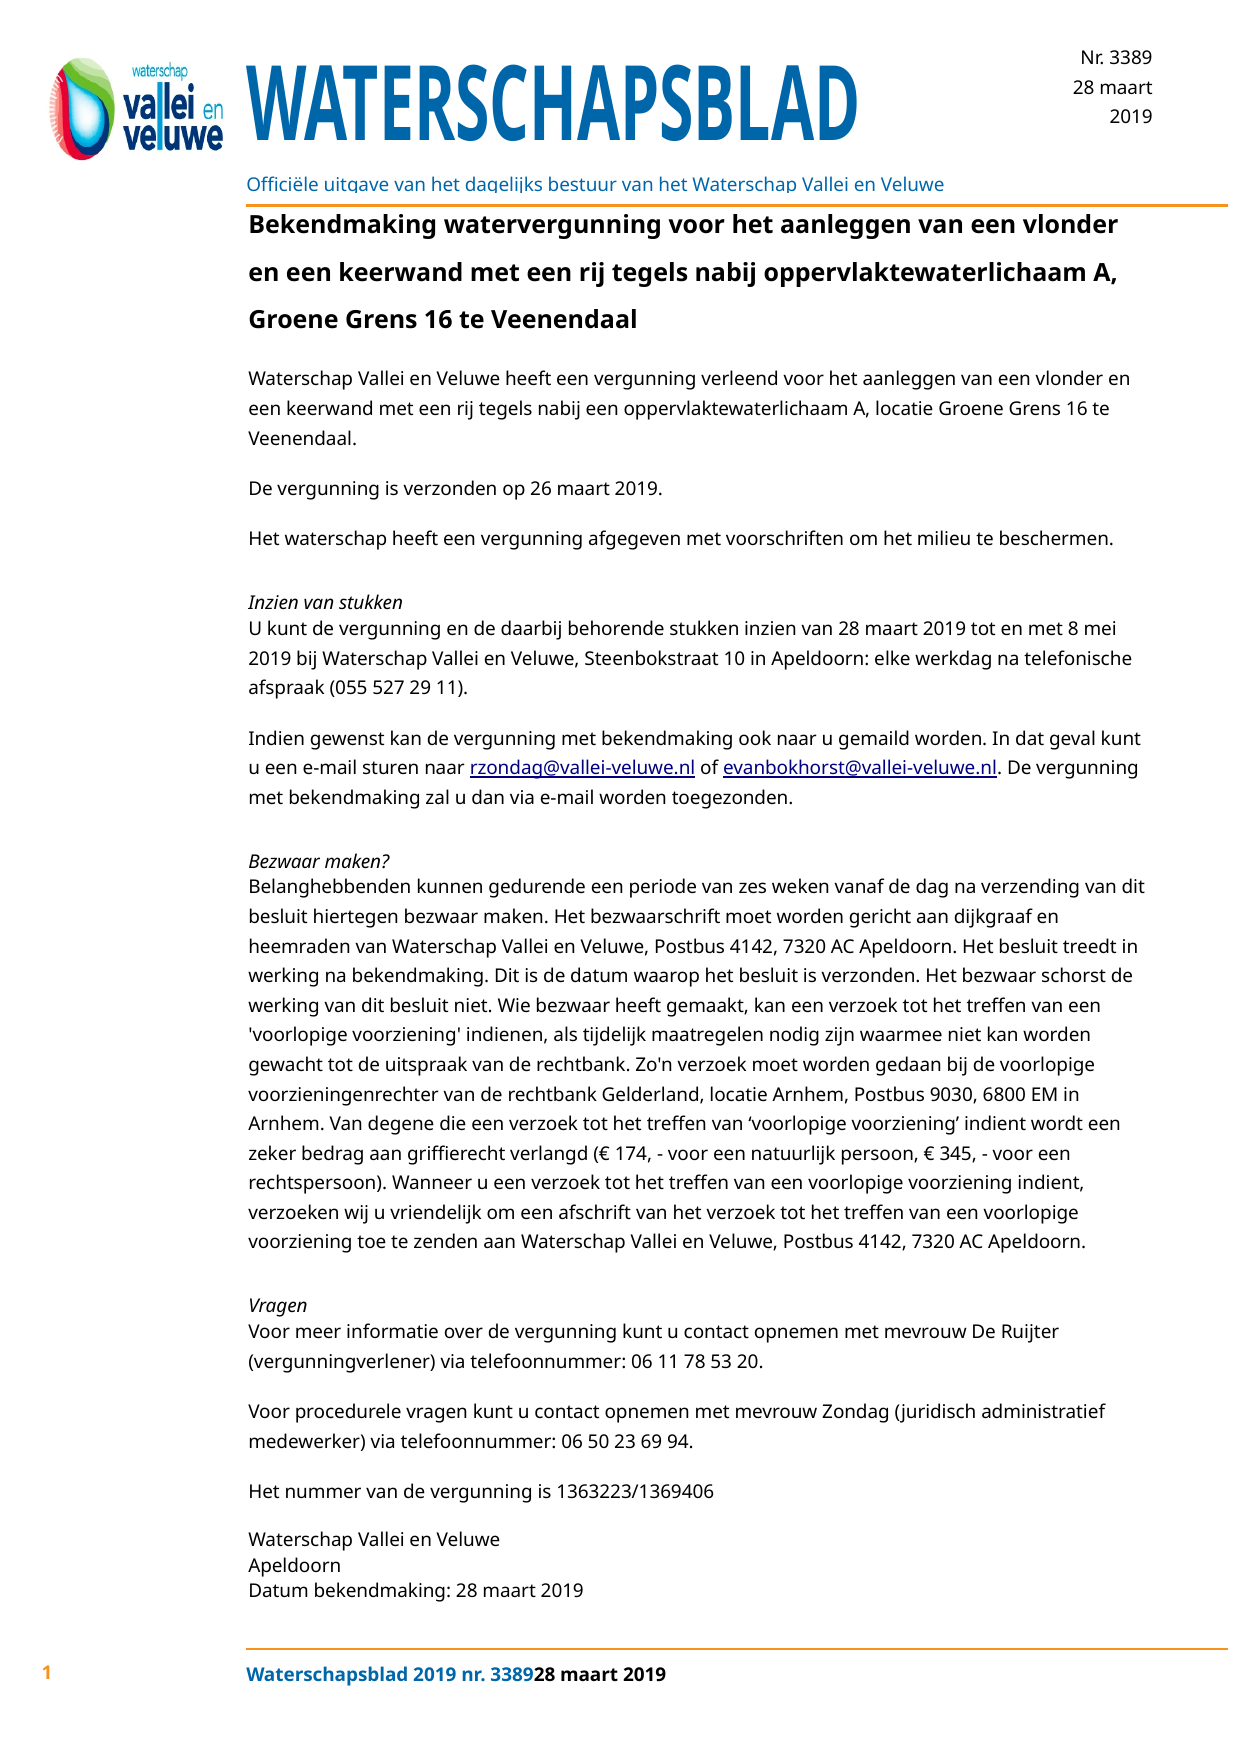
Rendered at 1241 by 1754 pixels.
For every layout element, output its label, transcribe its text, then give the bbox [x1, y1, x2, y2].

picture [41, 47, 231, 172]
text Indien gewenst kan de vergunning met bekendmaking ook naar u gemaild worden. In dat geval kunt u een e-mail sturen naar rzondag@vallei-veluwe.nl of evanbokhorst@vallei-veluwe.nl. De vergunning met bekendmaking zal u dan via e-mail worden toegezonden. [248, 725, 1152, 810]
text Bekendmaking watervergunning voor het aanleggen van een vlonder en een keerwand met een rij tegels nabij oppervlaktewaterlichaam A, Groene Grens 16 te Veenendaal [248, 207, 1152, 336]
text Datum bekendmaking: 28 maart 2019 [248, 1578, 1152, 1603]
text Waterschap Vallei en Veluwe [248, 1526, 1152, 1552]
text Het waterschap heeft een vergunning afgegeven met voorschriften om het milieu te beschermen. [248, 526, 1152, 551]
text Het nummer van de vergunning is 1363223/1369406 [248, 1478, 1152, 1504]
text U kunt de vergunning en de daarbij behorende stukken inzien van 28 maart 2019 tot en met 8 mei 2019 bij Waterschap Vallei en Veluwe, Steenbokstraat 10 in Apeldoorn: elke werkdag na telefonische afspraak (055 527 29 11). [248, 615, 1152, 700]
text Inzien van stukken [248, 589, 1152, 615]
text Vragen [248, 1293, 1152, 1318]
text Bezwaar maken? [248, 848, 1152, 874]
text Apeldoorn [248, 1552, 1152, 1578]
text De vergunning is verzonden op 26 maart 2019. [248, 475, 1152, 501]
text Voor procedurele vragen kunt u contact opnemen met mevrouw Zondag (juridisch administratief medewerker) via telefoonnummer: 06 50 23 69 94. [248, 1398, 1152, 1454]
text Belanghebbenden kunnen gedurende een periode van zes weken vanaf de dag na verzending van dit besluit hiertegen bezwaar maken. Het bezwaarschrift moet worden gericht aan dijkgraaf en heemraden van Waterschap Vallei en Veluwe, Postbus 4142, 7320 AC Apeldoorn. Het besluit treedt in werking na bekendmaking. Dit is de datum waarop het besluit is verzonden. Het bezwaar schorst de werking van dit besluit niet. Wie bezwaar heeft gemaakt, kan een verzoek tot het treffen van een 'voorlopige voorziening' indienen, als tijdelijk maatregelen nodig zijn waarmee niet kan worden gewacht tot de uitspraak van de rechtbank. Zo'n verzoek moet worden gedaan bij de voorlopige voorzieningenrechter van de rechtbank Gelderland, locatie Arnhem, Postbus 9030, 6800 EM in Arnhem. Van degene die een verzoek tot het treffen van ‘voorlopige voorziening’ indient wordt een zeker bedrag aan griffierecht verlangd (€ 174, - voor een natuurlijk persoon, € 345, - voor een rechtspersoon). Wanneer u een verzoek tot het treffen van een voorlopige voorziening indient, verzoeken wij u vriendelijk om een afschrift van het verzoek tot het treffen van een voorlopige voorziening toe te zenden aan Waterschap Vallei en Veluwe, Postbus 4142, 7320 AC Apeldoorn. [248, 874, 1152, 1254]
text Voor meer informatie over de vergunning kunt u contact opnemen met mevrouw De Ruijter (vergunningverlener) via telefoonnummer: 06 11 78 53 20. [248, 1318, 1152, 1374]
text Waterschap Vallei en Veluwe heeft een vergunning verleend voor het aanleggen van een vlonder en een keerwand met een rij tegels nabij een oppervlaktewaterlichaam A, locatie Groene Grens 16 te Veenendaal. [248, 366, 1152, 450]
